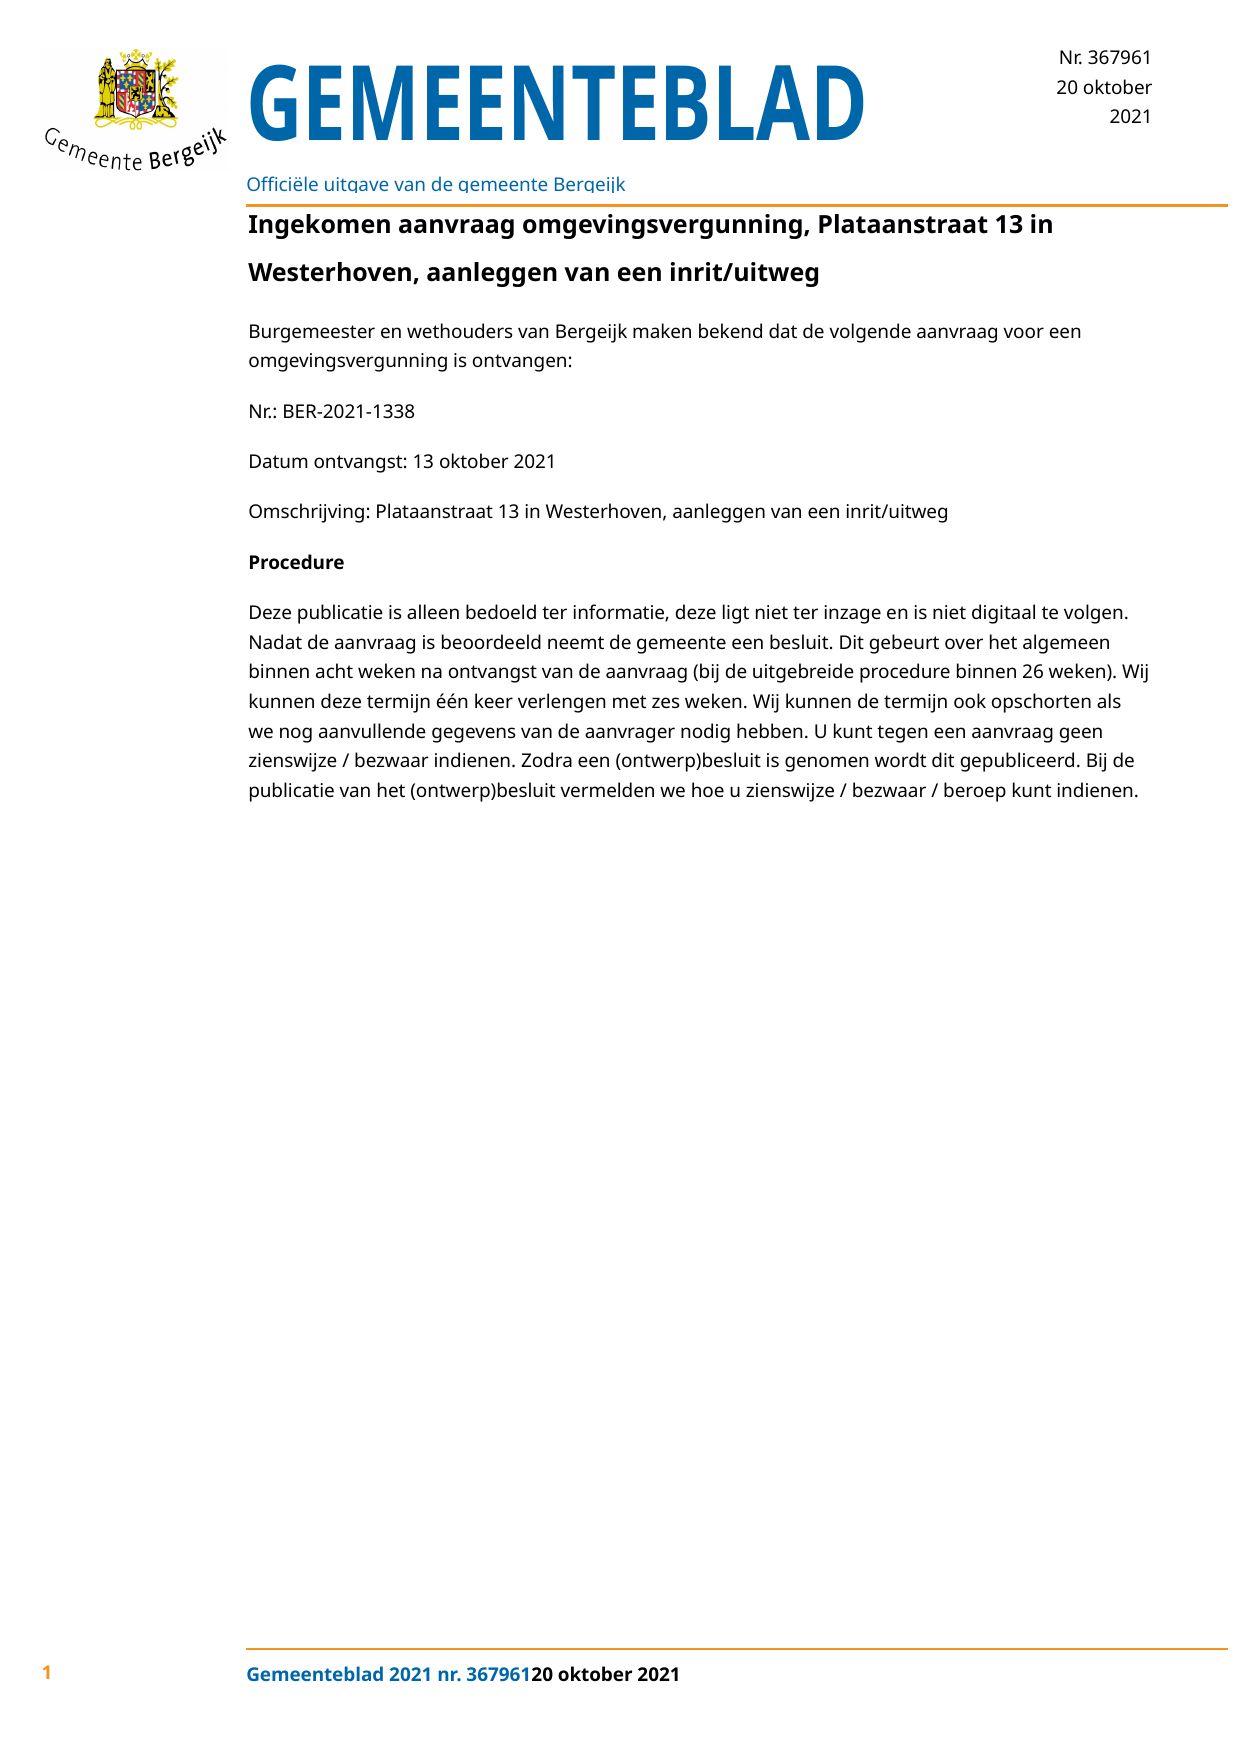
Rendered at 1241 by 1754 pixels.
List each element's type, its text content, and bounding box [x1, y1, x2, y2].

text Omschrijving: Plataanstraat 13 in Westerhoven, aanleggen van een inrit/uitweg [248, 499, 1152, 524]
text Deze publicatie is alleen bedoeld ter informatie, deze ligt niet ter inzage en is niet digitaal te volgen. Nadat de aanvraag is beoordeeld neemt de gemeente een besluit. Dit gebeurt over het algemeen binnen acht weken na ontvangst van de aanvraag (bij de uitgebreide procedure binnen 26 weken). Wij kunnen deze termijn één keer verlengen met zes weken. Wij kunnen de termijn ook opschorten als we nog aanvullende gegevens van de aanvrager nodig hebben. U kunt tegen een aanvraag geen zienswijze / bezwaar indienen. Zodra een (ontwerp)besluit is genomen wordt dit gepubliceerd. Bij de publicatie van het (ontwerp)besluit vermelden we hoe u zienswijze / bezwaar / beroep kunt indienen. [248, 599, 1152, 803]
text Burgemeester en wethouders van Bergeijk maken bekend dat de volgende aanvraag voor een omgevingsvergunning is ontvangen: [248, 318, 1152, 373]
text Procedure [248, 549, 1152, 575]
text Nr.: BER-2021-1338 [248, 398, 1152, 424]
text Ingekomen aanvraag omgevingsvergunning, Plataanstraat 13 in Westerhoven, aanleggen van een inrit/uitweg [248, 207, 1152, 288]
picture [41, 47, 231, 172]
text Datum ontvangst: 13 oktober 2021 [248, 448, 1152, 474]
